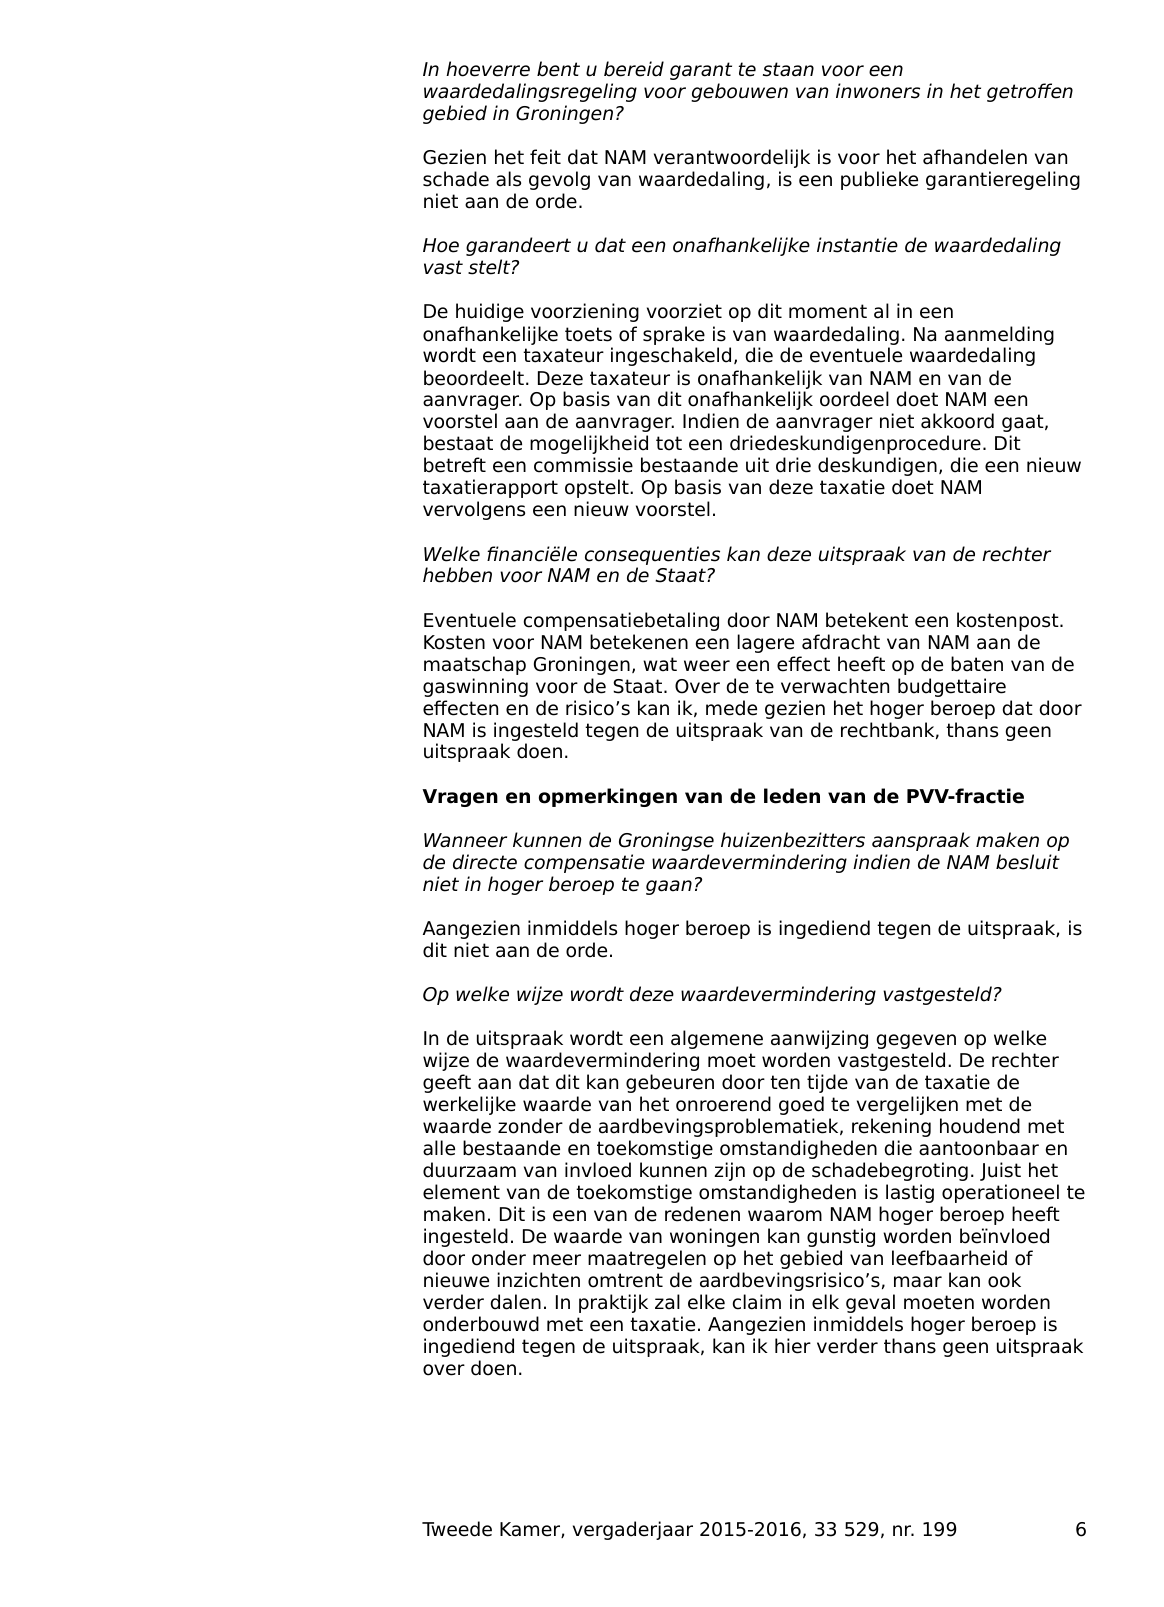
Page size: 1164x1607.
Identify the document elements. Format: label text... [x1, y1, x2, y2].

subtitle Hoe garandeert u dat een onafhankelijke instantie de waardedaling vast stelt? [422, 235, 1087, 279]
subtitle Op welke wijze wordt deze waardevermindering vastgesteld? [422, 984, 1087, 1006]
subtitle Wanneer kunnen de Groningse huizenbezitters aanspraak maken op de directe compensatie waardevermindering indien de NAM besluit niet in hoger beroep te gaan? [422, 830, 1087, 896]
text Eventuele compensatiebetaling door NAM betekent een kostenpost. Kosten voor NAM betekenen een lagere afdracht van NAM aan de maatschap Groningen, wat weer een effect heeft op de baten van de gaswinning voor de Staat. Over de te verwachten budgettaire effecten en de risico’s kan ik, mede gezien het hoger beroep dat door NAM is ingesteld tegen de uitspraak van de rechtbank, thans geen uitspraak doen. [422, 609, 1087, 763]
text Aangezien inmiddels hoger beroep is ingediend tegen de uitspraak, is dit niet aan de orde. [422, 918, 1087, 962]
text De huidige voorziening voorziet op dit moment al in een onafhankelijke toets of sprake is van waardedaling. Na aanmelding wordt een taxateur ingeschakeld, die de eventuele waardedaling beoordeelt. Deze taxateur is onafhankelijk van NAM en van de aanvrager. Op basis van dit onafhankelijk oordeel doet NAM een voorstel aan de aanvrager. Indien de aanvrager niet akkoord gaat, bestaat de mogelijkheid tot een driedeskundigenprocedure. Dit betreft een commissie bestaande uit drie deskundigen, die een nieuw taxatierapport opstelt. Op basis van deze taxatie doet NAM vervolgens een nieuw voorstel. [422, 301, 1087, 521]
text In de uitspraak wordt een algemene aanwijzing gegeven op welke wijze de waardevermindering moet worden vastgesteld. De rechter geeft aan dat dit kan gebeuren door ten tijde van de taxatie de werkelijke waarde van het onroerend goed te vergelijken met de waarde zonder de aardbevingsproblematiek, rekening houdend met alle bestaande en toekomstige omstandigheden die aantoonbaar en duurzaam van invloed kunnen zijn op de schadebegroting. Juist het element van de toekomstige omstandigheden is lastig operationeel te maken. Dit is een van de redenen waarom NAM hoger beroep heeft ingesteld. De waarde van woningen kan gunstig worden beïnvloed door onder meer maatregelen op het gebied van leefbaarheid of nieuwe inzichten omtrent de aardbevingsrisico’s, maar kan ook verder dalen. In praktijk zal elke claim in elk geval moeten worden onderbouwd met een taxatie. Aangezien inmiddels hoger beroep is ingediend tegen de uitspraak, kan ik hier verder thans geen uitspraak over doen. [422, 1028, 1087, 1380]
subtitle Vragen en opmerkingen van de leden van de PVV-fractie [422, 786, 1087, 808]
subtitle Welke financiële consequenties kan deze uitspraak van de rechter hebben voor NAM en de Staat? [422, 543, 1087, 587]
subtitle In hoeverre bent u bereid garant te staan voor een waardedalingsregeling voor gebouwen van inwoners in het getroffen gebied in Groningen? [422, 59, 1087, 125]
text Gezien het feit dat NAM verantwoordelijk is voor het afhandelen van schade als gevolg van waardedaling, is een publieke garantieregeling niet aan de orde. [422, 147, 1087, 213]
